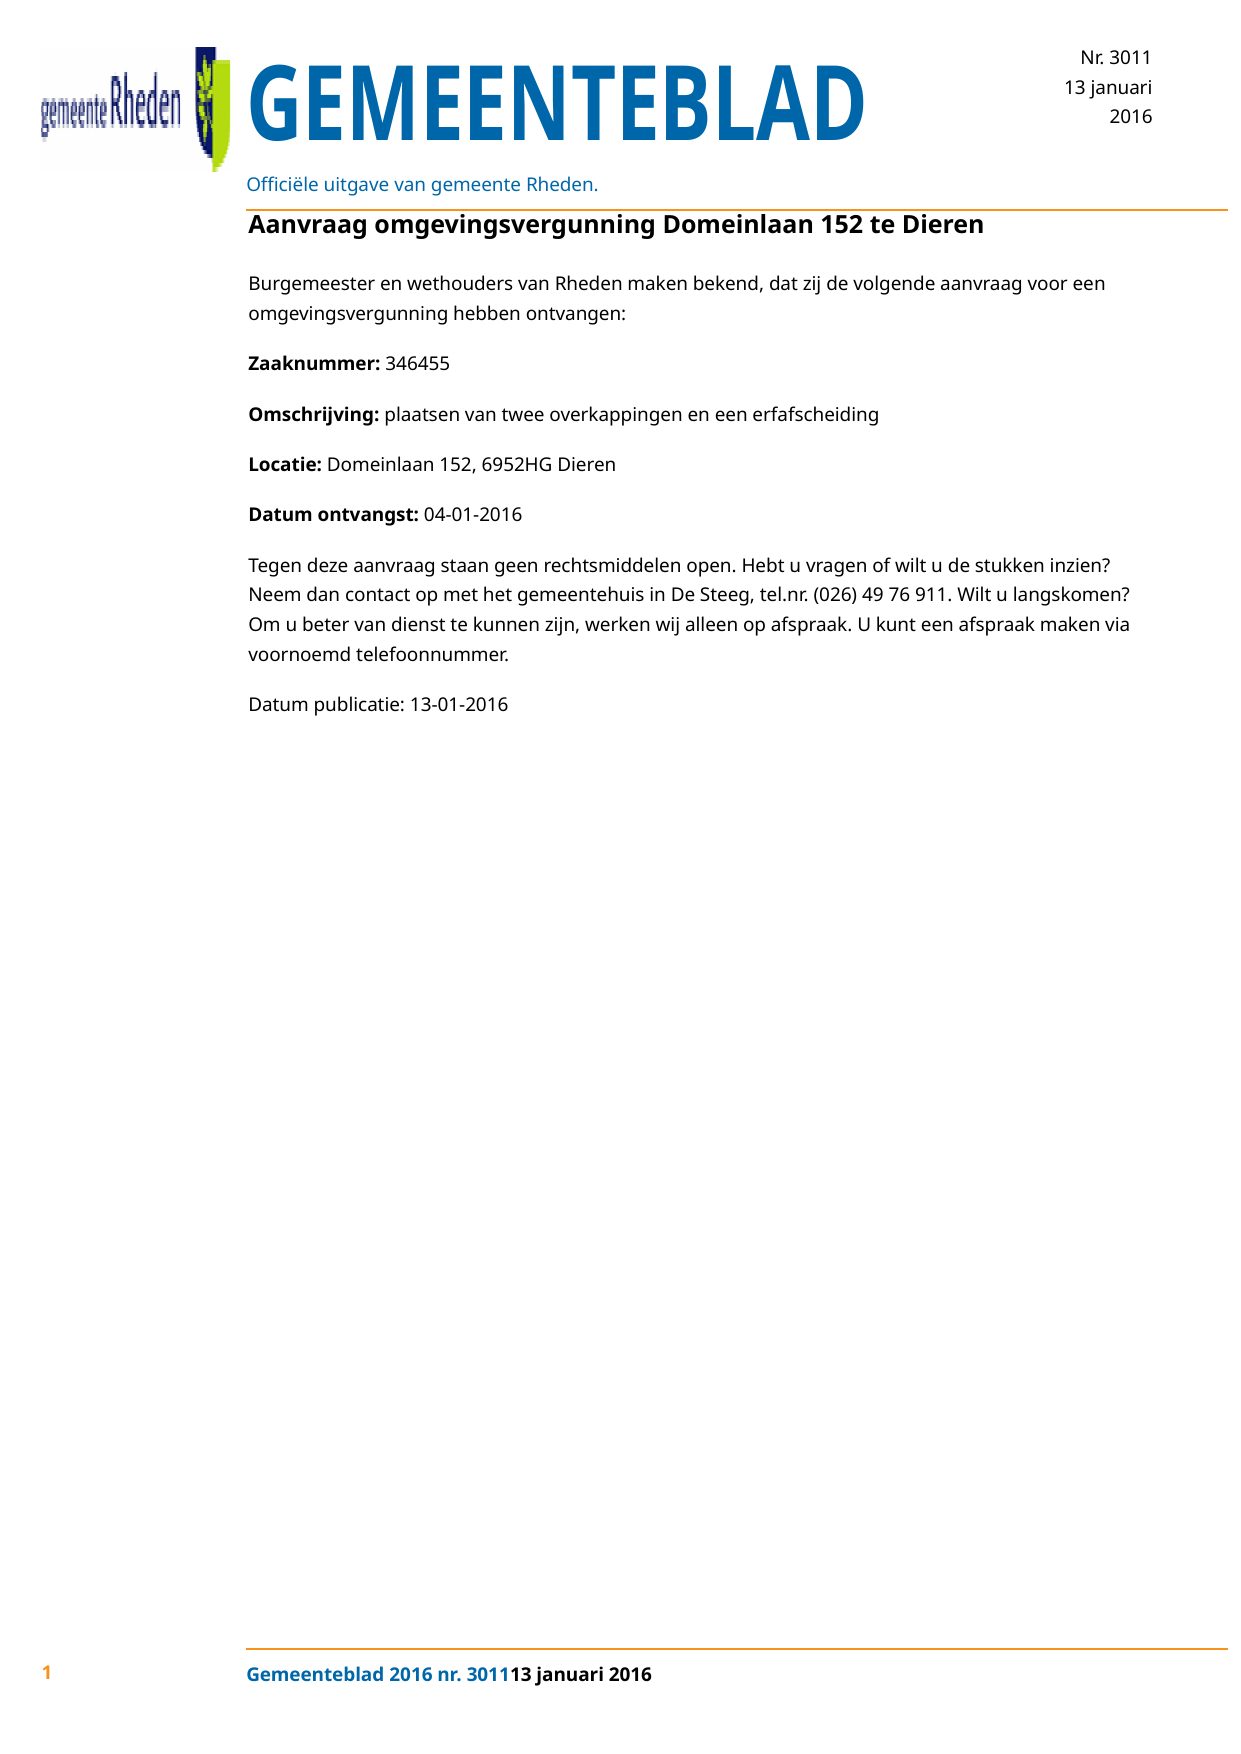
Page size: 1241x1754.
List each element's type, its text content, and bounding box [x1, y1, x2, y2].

text Aanvraag omgevingsvergunning Domeinlaan 152 te Dieren [248, 211, 1152, 241]
text Burgemeester en wethouders van Rheden maken bekend, dat zij de volgende aanvraag voor een omgevingsvergunning hebben ontvangen: [248, 270, 1152, 326]
text Datum publicatie: 13-01-2016 [248, 691, 1152, 717]
text Zaaknummer: 346455 [248, 350, 1152, 376]
text Datum ontvangst: 04-01-2016 [248, 502, 1152, 527]
text Omschrijving: plaatsen van twee overkappingen en een erfafscheiding [248, 401, 1152, 426]
text Tegen deze aanvraag staan geen rechtsmiddelen open. Hebt u vragen of wilt u de stukken inzien? Neem dan contact op met het gemeentehuis in De Steeg, tel.nr. (026) 49 76 911. Wilt u langskomen? Om u beter van dienst te kunnen zijn, werken wij alleen op afspraak. U kunt een afspraak maken via voornoemd telefoonnummer. [248, 552, 1152, 666]
picture [41, 47, 231, 172]
text Locatie: Domeinlaan 152, 6952HG Dieren [248, 451, 1152, 477]
